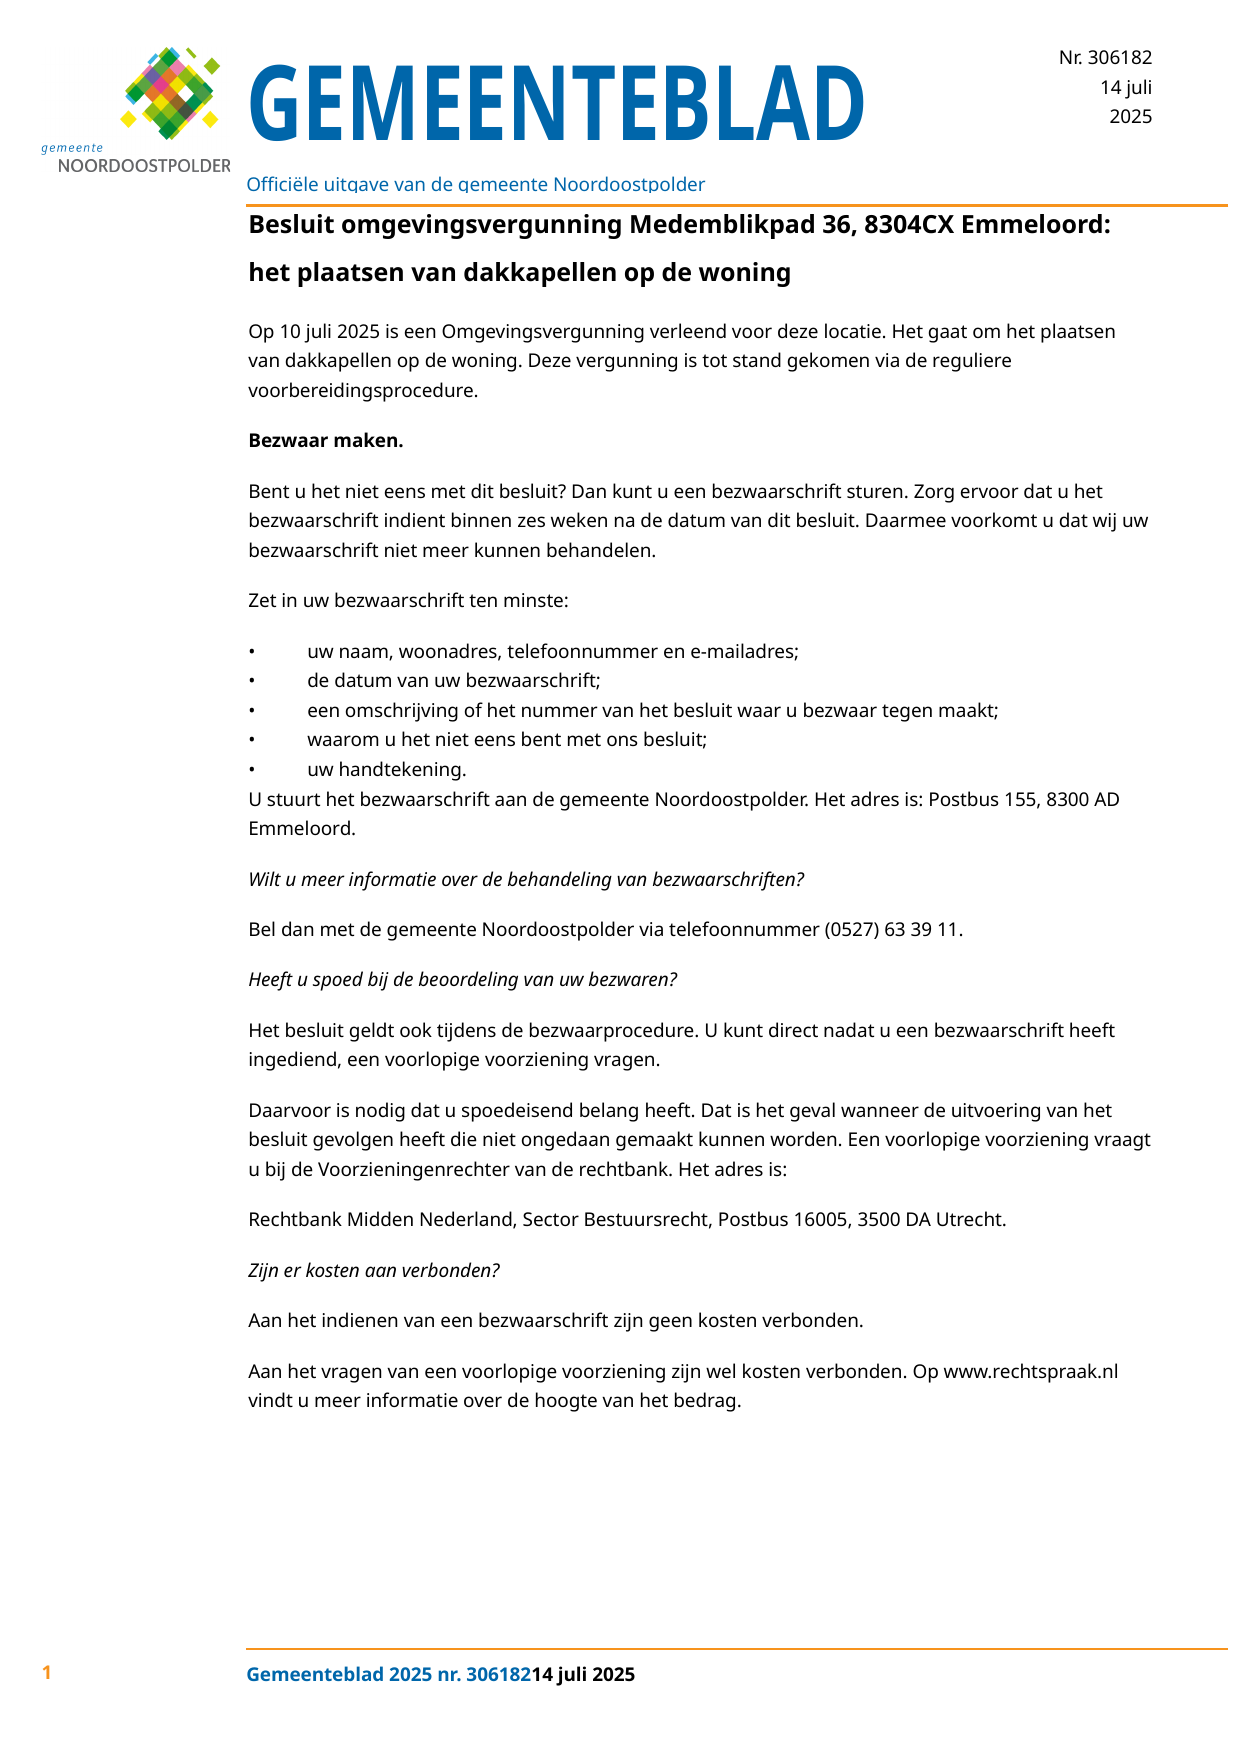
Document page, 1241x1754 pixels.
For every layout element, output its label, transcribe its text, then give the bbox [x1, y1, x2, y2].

list uw naam, woonadres, telefoonnummer en e-mailadres; [248, 638, 1152, 664]
text Zet in uw bezwaarschrift ten minste: [248, 587, 1152, 613]
text Het besluit geldt ook tijdens de bezwaarprocedure. U kunt direct nadat u een bezwaarschrift heeft ingediend, een voorlopige voorziening vragen. [248, 1017, 1152, 1072]
text U stuurt het bezwaarschrift aan de gemeente Noordoostpolder. Het adres is: Postbus 155, 8300 AD Emmeloord. [248, 786, 1152, 841]
picture [41, 47, 231, 172]
text Aan het vragen van een voorlopige voorziening zijn wel kosten verbonden. Op www.rechtspraak.nl vindt u meer informatie over de hoogte van het bedrag. [248, 1358, 1152, 1413]
text Wilt u meer informatie over de behandeling van bezwaarschriften? [248, 866, 1152, 892]
text Daarvoor is nodig dat u spoedeisend belang heeft. Dat is het geval wanneer de uitvoering van het besluit gevolgen heeft die niet ongedaan gemaakt kunnen worden. Een voorlopige voorziening vraagt u bij de Voorzieningenrechter van de rechtbank. Het adres is: [248, 1097, 1152, 1182]
text Besluit omgevingsvergunning Medemblikpad 36, 8304CX Emmeloord: het plaatsen van dakkapellen op de woning [248, 207, 1152, 288]
text Aan het indienen van een bezwaarschrift zijn geen kosten verbonden. [248, 1307, 1152, 1333]
text Bezwaar maken. [248, 427, 1152, 453]
text Heeft u spoed bij de beoordeling van uw bezwaren? [248, 967, 1152, 992]
list uw handtekening. [248, 756, 1152, 782]
text Rechtbank Midden Nederland, Sector Bestuursrecht, Postbus 16005, 3500 DA Utrecht. [248, 1207, 1152, 1232]
list de datum van uw bezwaarschrift; [248, 667, 1152, 693]
list een omschrijving of het nummer van het besluit waar u bezwaar tegen maakt; [248, 697, 1152, 723]
text Op 10 juli 2025 is een Omgevingsvergunning verleend voor deze locatie. Het gaat om het plaatsen van dakkapellen op de woning. Deze vergunning is tot stand gekomen via de reguliere voorbereidingsprocedure. [248, 318, 1152, 403]
text Bent u het niet eens met dit besluit? Dan kunt u een bezwaarschrift sturen. Zorg ervoor dat u het bezwaarschrift indient binnen zes weken na de datum van dit besluit. Daarmee voorkomt u dat wij uw bezwaarschrift niet meer kunnen behandelen. [248, 478, 1152, 563]
text Bel dan met de gemeente Noordoostpolder via telefoonnummer (0527) 63 39 11. [248, 916, 1152, 942]
list waarom u het niet eens bent met ons besluit; [248, 727, 1152, 752]
text Zijn er kosten aan verbonden? [248, 1257, 1152, 1283]
